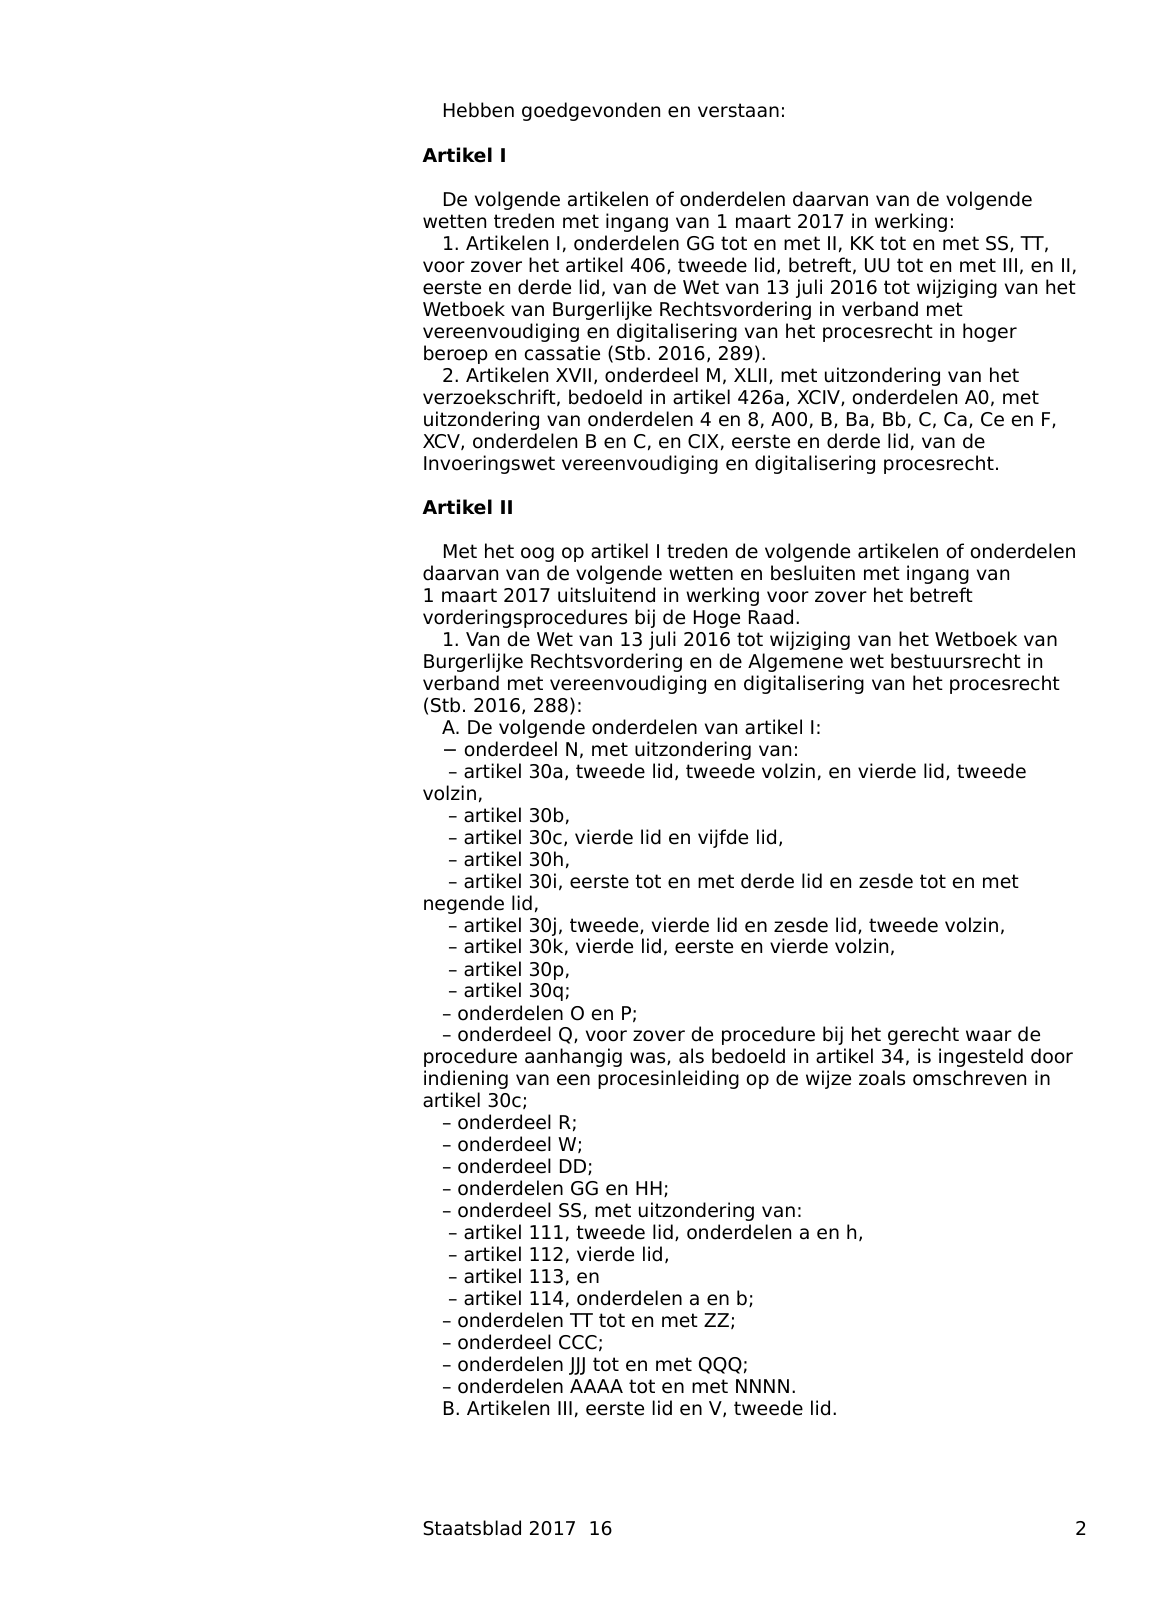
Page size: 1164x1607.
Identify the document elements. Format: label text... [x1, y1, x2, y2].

text – onderdelen GG en HH; [422, 1178, 1087, 1200]
text B. Artikelen III, eerste lid en V, tweede lid. [422, 1398, 1087, 1420]
text – onderdelen AAAA tot en met NNNN. [422, 1376, 1087, 1398]
text – onderdeel Q, voor zover de procedure bij het gerecht waar de procedure aanhangig was, als bedoeld in artikel 34, is ingesteld door indiening van een procesinleiding op de wijze zoals omschreven in artikel 30c; [422, 1024, 1087, 1112]
text − onderdeel N, met uitzondering van: [422, 739, 1087, 761]
text De volgende artikelen of onderdelen daarvan van de volgende wetten treden met ingang van 1 maart 2017 in werking: [422, 189, 1087, 233]
text – artikel 30a, tweede lid, tweede volzin, en vierde lid, tweede volzin, [422, 761, 1087, 804]
text – artikel 30c, vierde lid en vijfde lid, [422, 827, 1087, 848]
text – artikel 30p, [422, 958, 1087, 980]
text – onderdeel DD; [422, 1156, 1087, 1178]
text Hebben goedgevonden en verstaan: [422, 100, 1087, 122]
text – onderdelen JJJ tot en met QQQ; [422, 1354, 1087, 1376]
text – artikel 30k, vierde lid, eerste en vierde volzin, [422, 936, 1087, 958]
text A. De volgende onderdelen van artikel I: [422, 717, 1087, 739]
text – onderdelen TT tot en met ZZ; [422, 1310, 1087, 1332]
text – onderdeel W; [422, 1134, 1087, 1156]
text 2. Artikelen XVII, onderdeel M, XLII, met uitzondering van het verzoekschrift, bedoeld in artikel 426a, XCIV, onderdelen A0, met uitzondering van onderdelen 4 en 8, A00, B, Ba, Bb, C, Ca, Ce en F, XCV, onderdelen B en C, en CIX, eerste en derde lid, van de Invoeringswet vereenvoudiging en digitalisering procesrecht. [422, 364, 1087, 474]
text 1. Artikelen I, onderdelen GG tot en met II, KK tot en met SS, TT, voor zover het artikel 406, tweede lid, betreft, UU tot en met III, en II, eerste en derde lid, van de Wet van 13 juli 2016 tot wijziging van het Wetboek van Burgerlijke Rechtsvordering in verband met vereenvoudiging en digitalisering van het procesrecht in hoger beroep en cassatie (Stb. 2016, 289). [422, 233, 1087, 364]
text – artikel 30q; [422, 980, 1087, 1002]
text – artikel 111, tweede lid, onderdelen a en h, [422, 1222, 1087, 1244]
subtitle Artikel I [422, 144, 1087, 167]
text – artikel 113, en [422, 1266, 1087, 1288]
text – onderdelen O en P; [422, 1002, 1087, 1024]
text – artikel 30i, eerste tot en met derde lid en zesde tot en met negende lid, [422, 871, 1087, 914]
text – artikel 112, vierde lid, [422, 1244, 1087, 1266]
text – onderdeel R; [422, 1112, 1087, 1134]
subtitle Artikel II [422, 497, 1087, 519]
text 1. Van de Wet van 13 juli 2016 tot wijziging van het Wetboek van Burgerlijke Rechtsvordering en de Algemene wet bestuursrecht in verband met vereenvoudiging en digitalisering van het procesrecht (Stb. 2016, 288): [422, 629, 1087, 717]
text – artikel 30j, tweede, vierde lid en zesde lid, tweede volzin, [422, 914, 1087, 936]
text – artikel 30h, [422, 848, 1087, 871]
text Met het oog op artikel I treden de volgende artikelen of onderdelen daarvan van de volgende wetten en besluiten met ingang van 1 maart 2017 uitsluitend in werking voor zover het betreft vorderingsprocedures bij de Hoge Raad. [422, 541, 1087, 629]
text – onderdeel SS, met uitzondering van: [422, 1200, 1087, 1222]
text – artikel 30b, [422, 804, 1087, 827]
text – onderdeel CCC; [422, 1332, 1087, 1354]
text – artikel 114, onderdelen a en b; [422, 1288, 1087, 1310]
